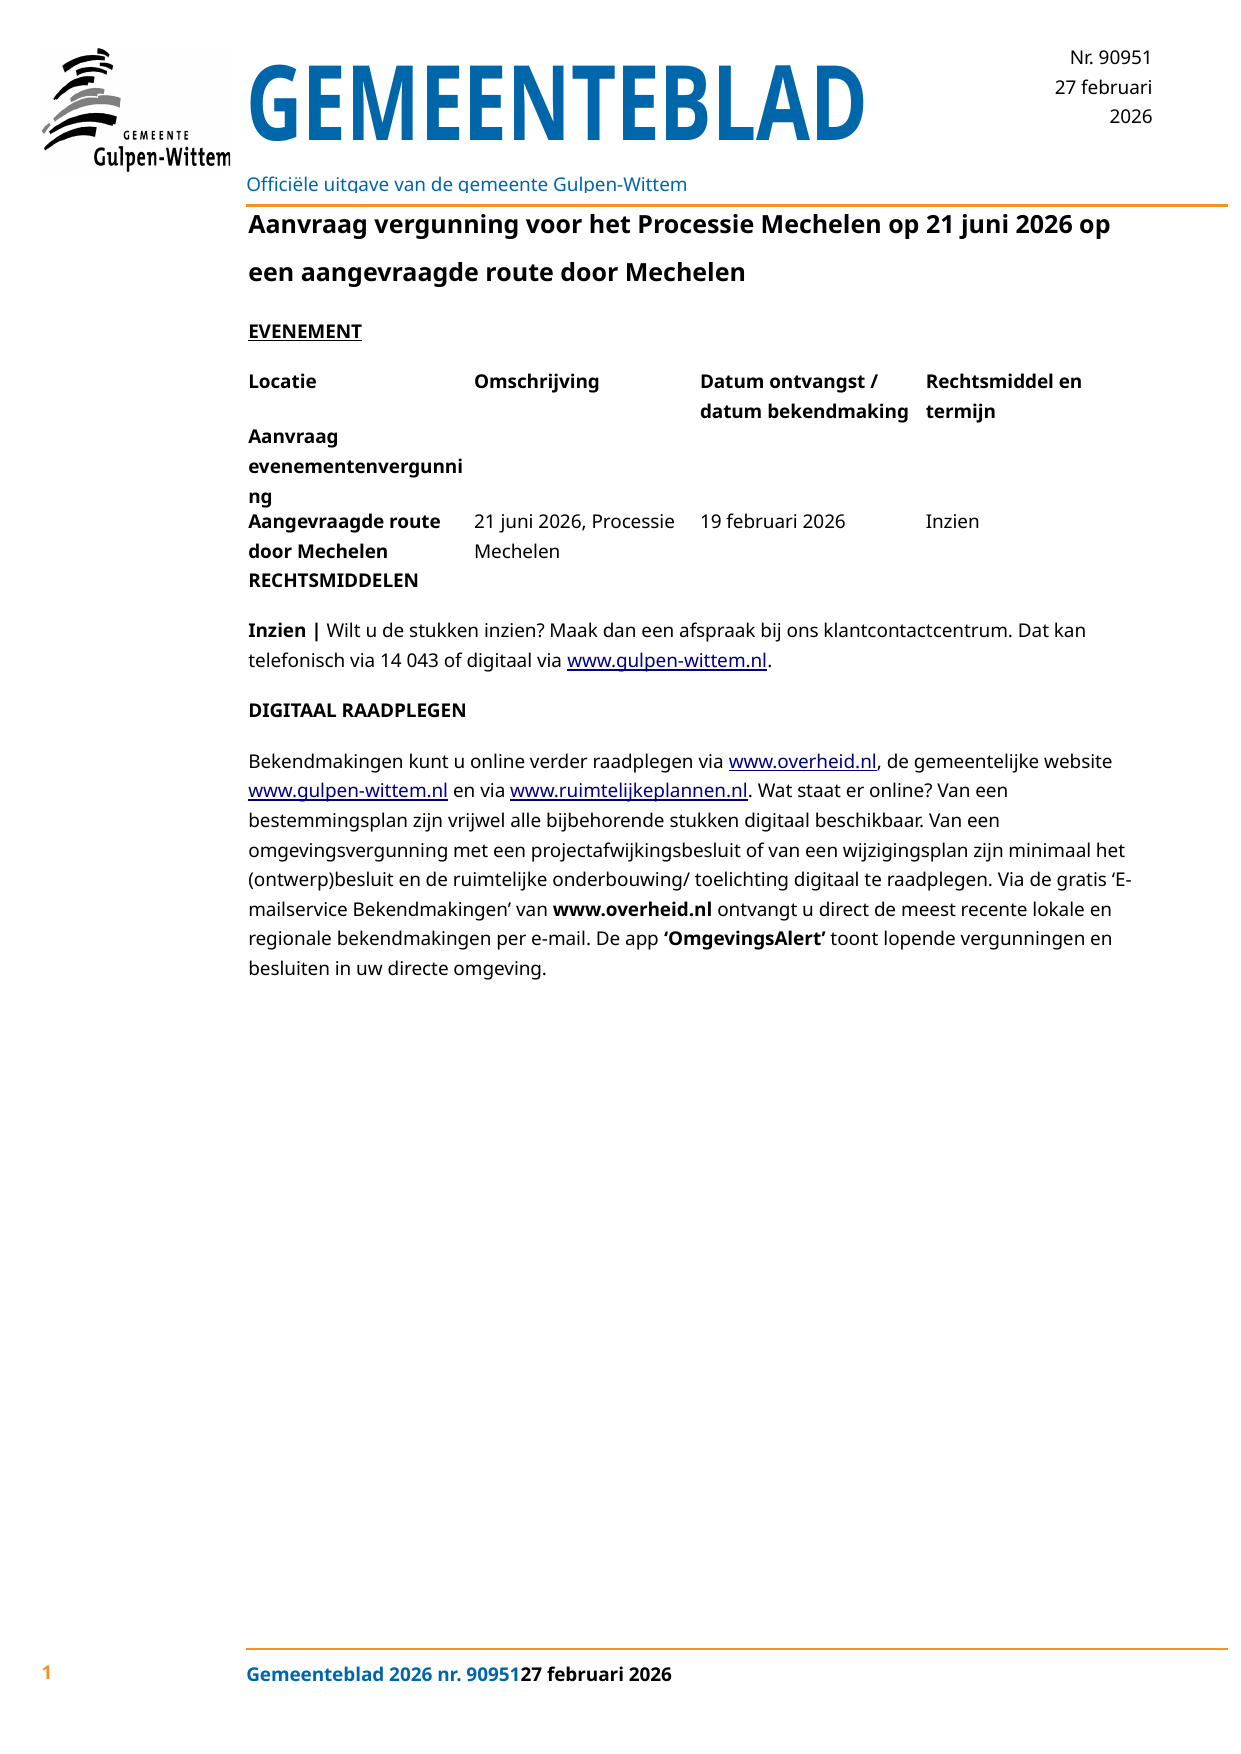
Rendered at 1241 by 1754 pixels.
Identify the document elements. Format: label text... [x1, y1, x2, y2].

text DIGITAAL RAADPLEGEN [248, 698, 1152, 723]
table_cell [474, 424, 700, 509]
table_cell Aangevraagde route door Mechelen [248, 509, 474, 564]
table_header Datum ontvangst / datum bekendmaking [700, 369, 926, 424]
text EVENEMENT [248, 318, 1152, 344]
table_cell Inzien [926, 509, 1152, 564]
text Bekendmakingen kunt u online verder raadplegen via www.overheid.nl, de gemeentelijke website www.gulpen-wittem.nl en via www.ruimtelijkeplannen.nl. Wat staat er online? Van een bestemmingsplan zijn vrijwel alle bijbehorende stukken digitaal beschikbaar. Van een omgevingsvergunning met een projectafwijkingsbesluit of van een wijzigingsplan zijn minimaal het (ontwerp)besluit en de ruimtelijke onderbouwing/ toelichting digitaal te raadplegen. Via de gratis ‘E-mailservice Bekendmakingen’ van www.overheid.nl ontvangt u direct de meest recente lokale en regionale bekendmakingen per e-mail. De app ‘OmgevingsAlert’ toont lopende vergunningen en besluiten in uw directe omgeving. [248, 748, 1152, 981]
text Aanvraag vergunning voor het Processie Mechelen op 21 juni 2026 op een aangevraagde route door Mechelen [248, 207, 1152, 288]
table_cell 19 februari 2026 [700, 509, 926, 564]
text RECHTSMIDDELEN [248, 567, 1152, 593]
table_header Rechtsmiddel en termijn [926, 369, 1152, 424]
table_cell [700, 424, 926, 509]
table_header Locatie [248, 369, 474, 424]
table_header Omschrijving [474, 369, 700, 424]
text Inzien | Wilt u de stukken inzien? Maak dan een afspraak bij ons klantcontactcentrum. Dat kan telefonisch via 14 043 of digitaal via www.gulpen-wittem.nl. [248, 618, 1152, 673]
table_cell [926, 424, 1152, 509]
table_cell 21 juni 2026, Processie Mechelen [474, 509, 700, 564]
picture [41, 47, 231, 172]
table_cell Aanvraag evenementenvergunning [248, 424, 474, 509]
